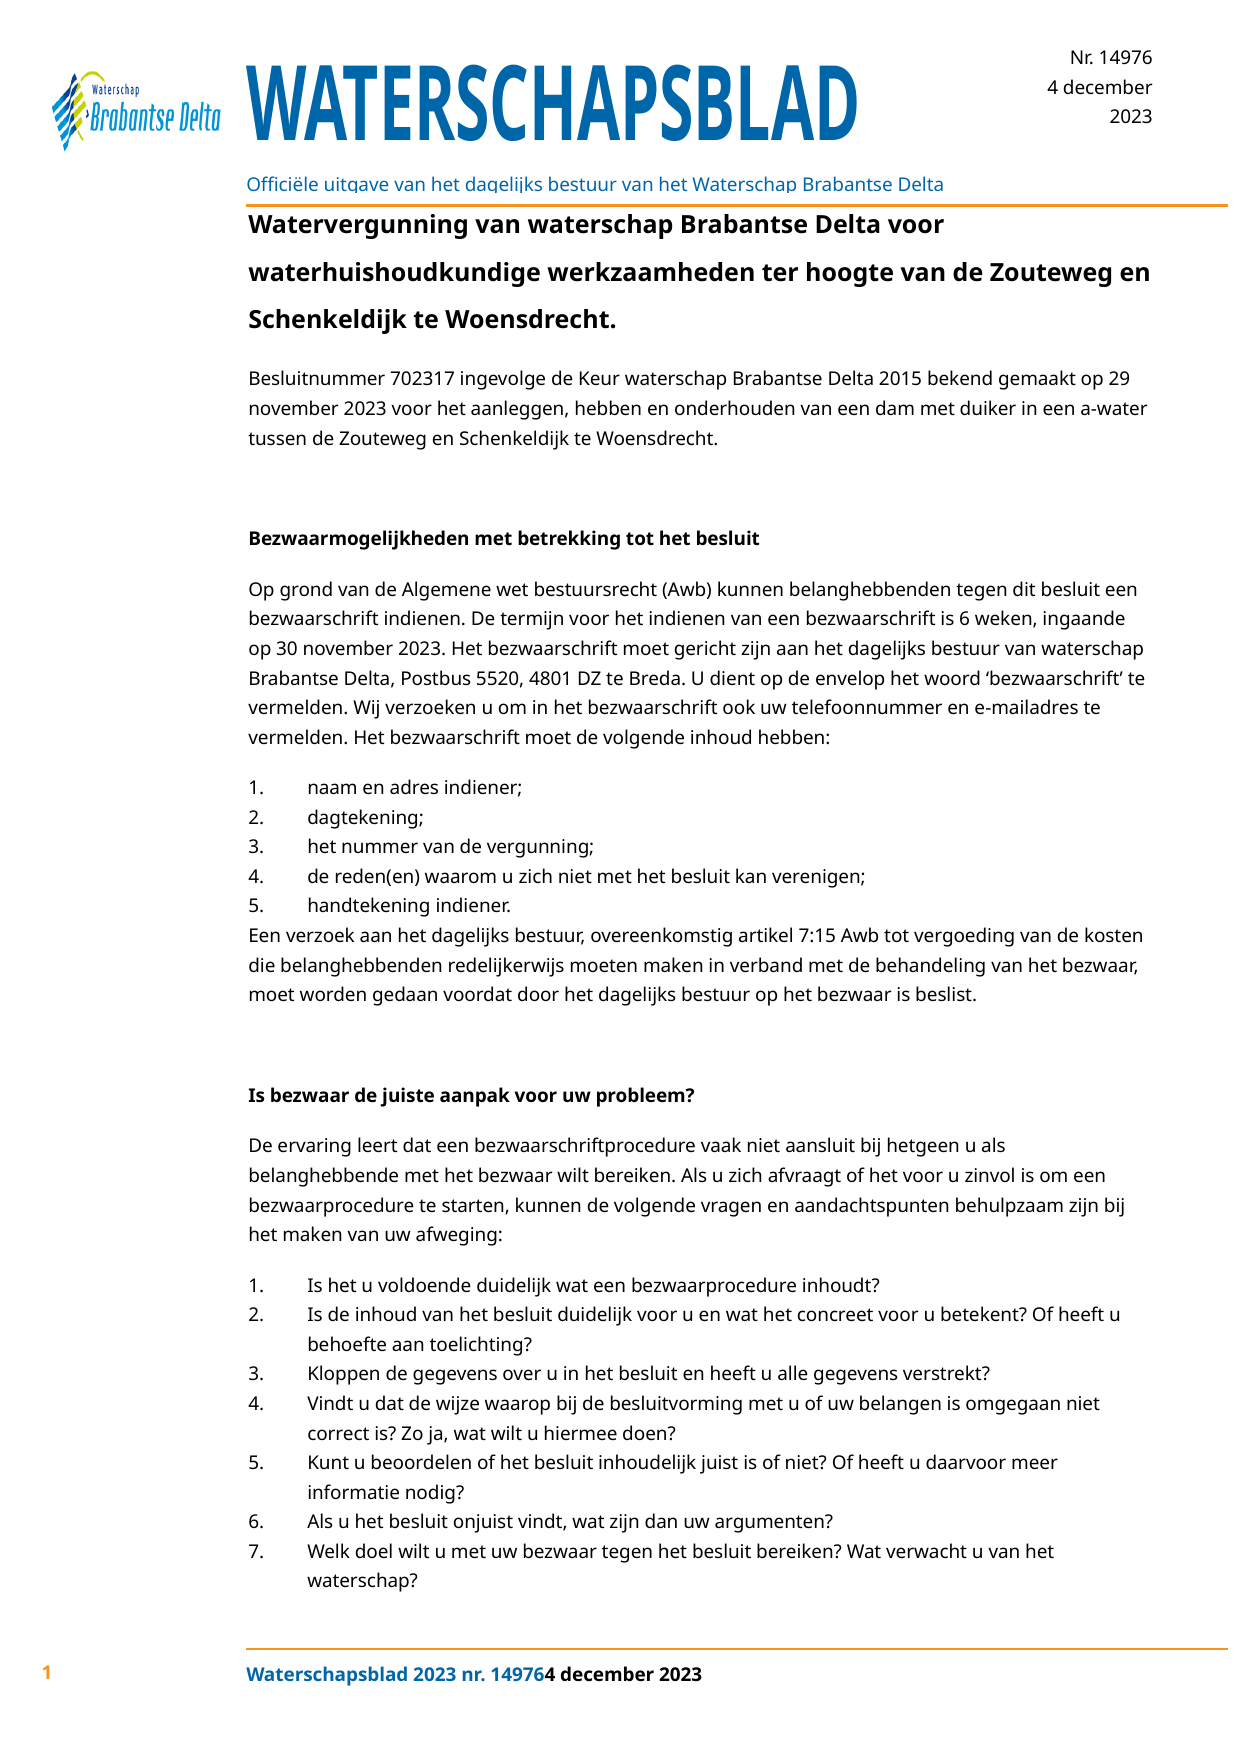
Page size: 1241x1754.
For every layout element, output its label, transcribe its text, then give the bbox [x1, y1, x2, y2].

text Bezwaarmogelijkheden met betrekking tot het besluit [248, 526, 1152, 551]
text Watervergunning van waterschap Brabantse Delta voor waterhuishoudkundige werkzaamheden ter hoogte van de Zouteweg en Schenkeldijk te Woensdrecht. [248, 207, 1152, 336]
text Is bezwaar de juiste aanpak voor uw probleem? [248, 1082, 1152, 1108]
list Welk doel wilt u met uw bezwaar tegen het besluit bereiken? Wat verwacht u van het waterschap? [248, 1538, 1152, 1593]
list Kloppen de gegevens over u in het besluit en heeft u alle gegevens verstrekt? [248, 1361, 1152, 1386]
list Is de inhoud van het besluit duidelijk voor u en wat het concreet voor u betekent? Of heeft u behoefte aan toelichting? [248, 1301, 1152, 1357]
list het nummer van de vergunning; [248, 833, 1152, 859]
list Vindt u dat de wijze waarop bij de besluitvorming met u of uw belangen is omgegaan niet correct is? Zo ja, wat wilt u hiermee doen? [248, 1390, 1152, 1445]
list Kunt u beoordelen of het besluit inhoudelijk juist is of niet? Of heeft u daarvoor meer informatie nodig? [248, 1449, 1152, 1504]
list de reden(en) waarom u zich niet met het besluit kan verenigen; [248, 863, 1152, 889]
list Als u het besluit onjuist vindt, wat zijn dan uw argumenten? [248, 1508, 1152, 1534]
picture [41, 47, 231, 172]
list Is het u voldoende duidelijk wat een bezwaarprocedure inhoudt? [248, 1272, 1152, 1297]
list handtekening indiener. [248, 893, 1152, 918]
list naam en adres indiener; [248, 774, 1152, 800]
text De ervaring leert dat een bezwaarschriftprocedure vaak niet aansluit bij hetgeen u als belanghebbende met het bezwaar wilt bereiken. Als u zich afvraagt of het voor u zinvol is om een bezwaarprocedure te starten, kunnen de volgende vragen en aandachtspunten behulpzaam zijn bij het maken van uw afweging: [248, 1133, 1152, 1247]
text Een verzoek aan het dagelijks bestuur, overeenkomstig artikel 7:15 Awb tot vergoeding van de kosten die belanghebbenden redelijkerwijs moeten maken in verband met de behandeling van het bezwaar, moet worden gedaan voordat door het dagelijks bestuur op het bezwaar is beslist. [248, 922, 1152, 1007]
text Besluitnummer 702317 ingevolge de Keur waterschap Brabantse Delta 2015 bekend gemaakt op 29 november 2023 voor het aanleggen, hebben en onderhouden van een dam met duiker in een a-water tussen de Zouteweg en Schenkeldijk te Woensdrecht. [248, 366, 1152, 450]
list dagtekening; [248, 804, 1152, 829]
text Op grond van de Algemene wet bestuursrecht (Awb) kunnen belanghebbenden tegen dit besluit een bezwaarschrift indienen. De termijn voor het indienen van een bezwaarschrift is 6 weken, ingaande op 30 november 2023. Het bezwaarschrift moet gericht zijn aan het dagelijks bestuur van waterschap Brabantse Delta, Postbus 5520, 4801 DZ te Breda. U dient op de envelop het woord ‘bezwaarschrift’ te vermelden. Wij verzoeken u om in het bezwaarschrift ook uw telefoonnummer en e‑mailadres te vermelden. Het bezwaarschrift moet de volgende inhoud hebben: [248, 576, 1152, 749]
